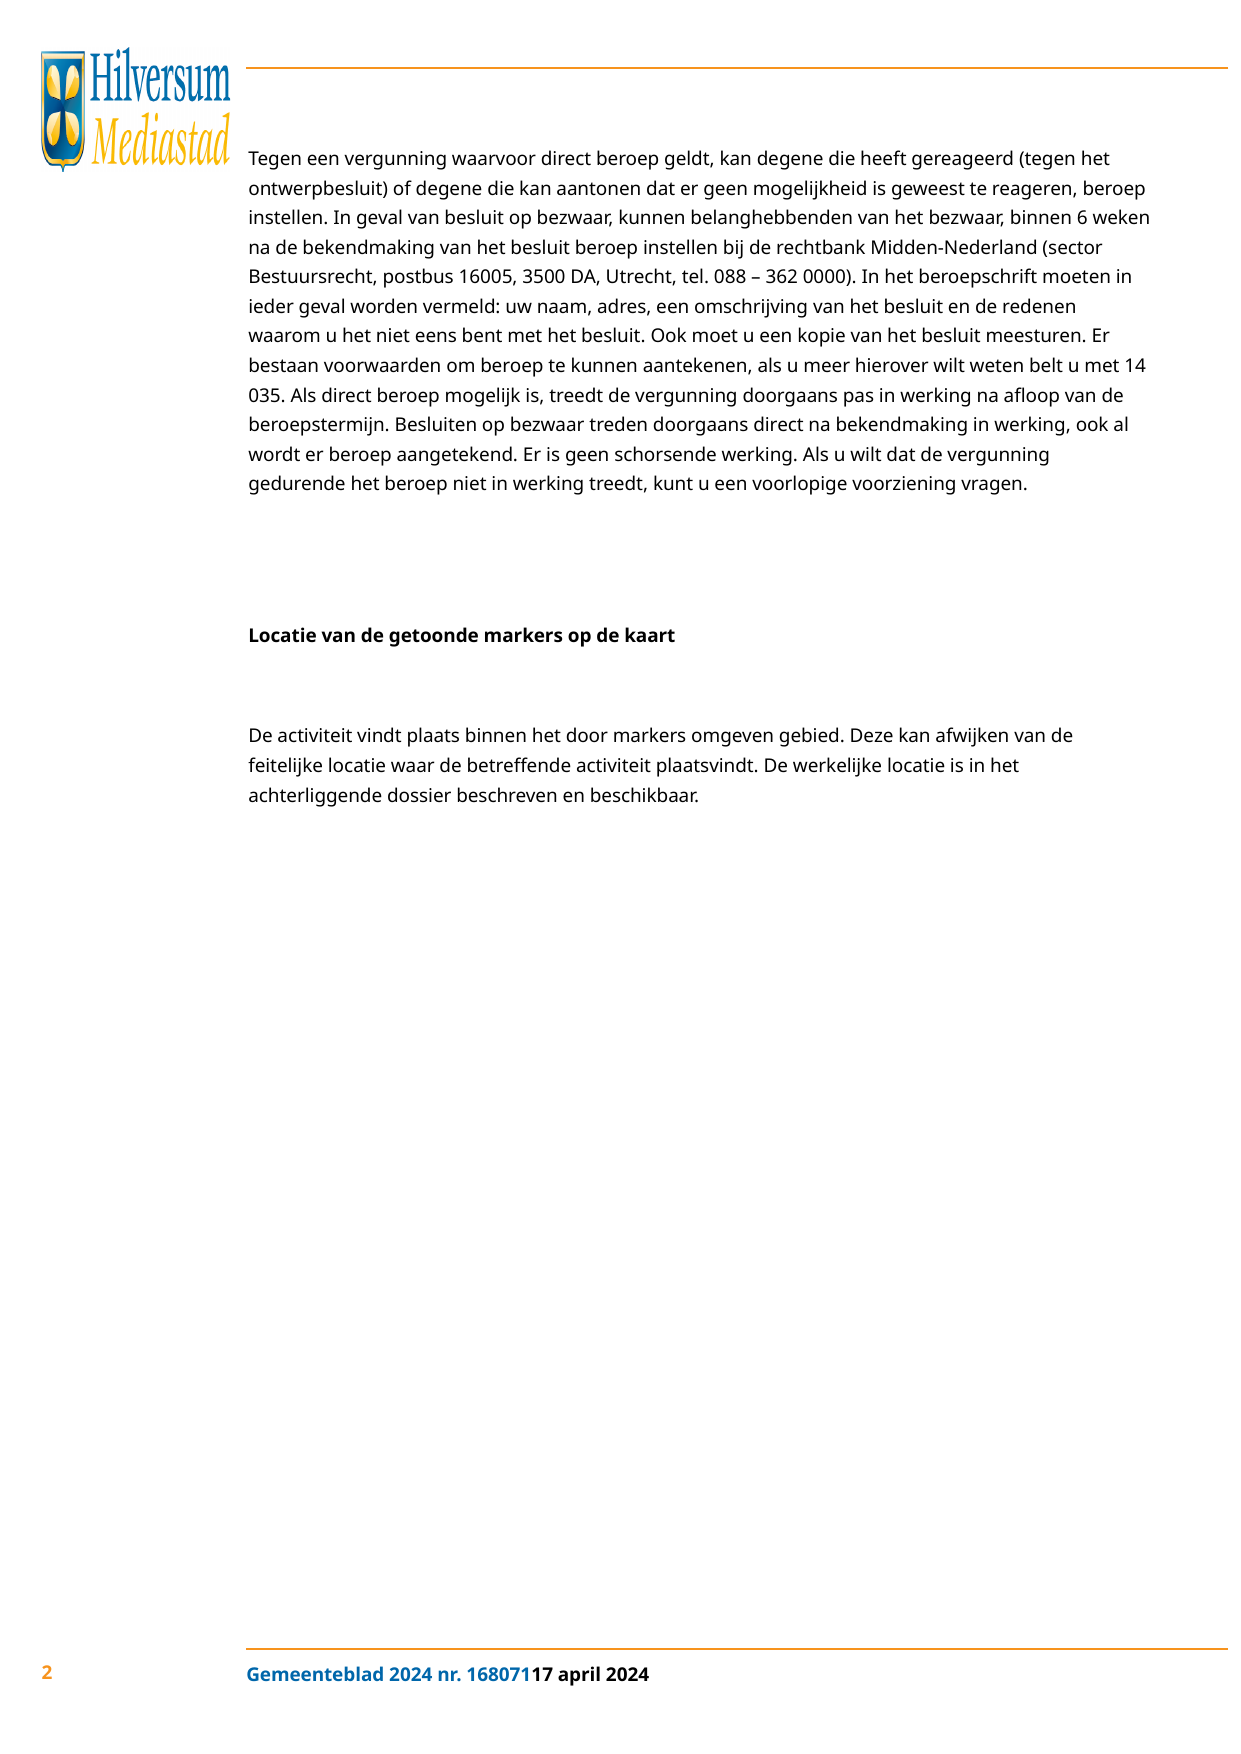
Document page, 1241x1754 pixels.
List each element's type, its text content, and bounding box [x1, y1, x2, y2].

text Tegen een vergunning waarvoor direct beroep geldt, kan degene die heeft gereageerd (tegen het ontwerpbesluit) of degene die kan aantonen dat er geen mogelijkheid is geweest te reageren, beroep instellen. In geval van besluit op bezwaar, kunnen belanghebbenden van het bezwaar, binnen 6 weken na de bekendmaking van het besluit beroep instellen bij de rechtbank Midden-Nederland (sector Bestuursrecht, postbus 16005, 3500 DA, Utrecht, tel. 088 – 362 0000). In het beroepschrift moeten in ieder geval worden vermeld: uw naam, adres, een omschrijving van het besluit en de redenen waarom u het niet eens bent met het besluit. Ook moet u een kopie van het besluit meesturen. Er bestaan voorwaarden om beroep te kunnen aantekenen, als u meer hierover wilt weten belt u met 14 035. Als direct beroep mogelijk is, treedt de vergunning doorgaans pas in werking na afloop van de beroepstermijn. Besluiten op bezwaar treden doorgaans direct na bekendmaking in werking, ook al wordt er beroep aangetekend. Er is geen schorsende werking. Als u wilt dat de vergunning gedurende het beroep niet in werking treedt, kunt u een voorlopige voorziening vragen. [248, 145, 1152, 496]
picture [41, 47, 231, 172]
text Locatie van de getoonde markers op de kaart [248, 622, 1152, 648]
text De activiteit vindt plaats binnen het door markers omgeven gebied. Deze kan afwijken van de feitelijke locatie waar de betreffende activiteit plaatsvindt. De werkelijke locatie is in het achterliggende dossier beschreven en beschikbaar. [248, 723, 1152, 808]
